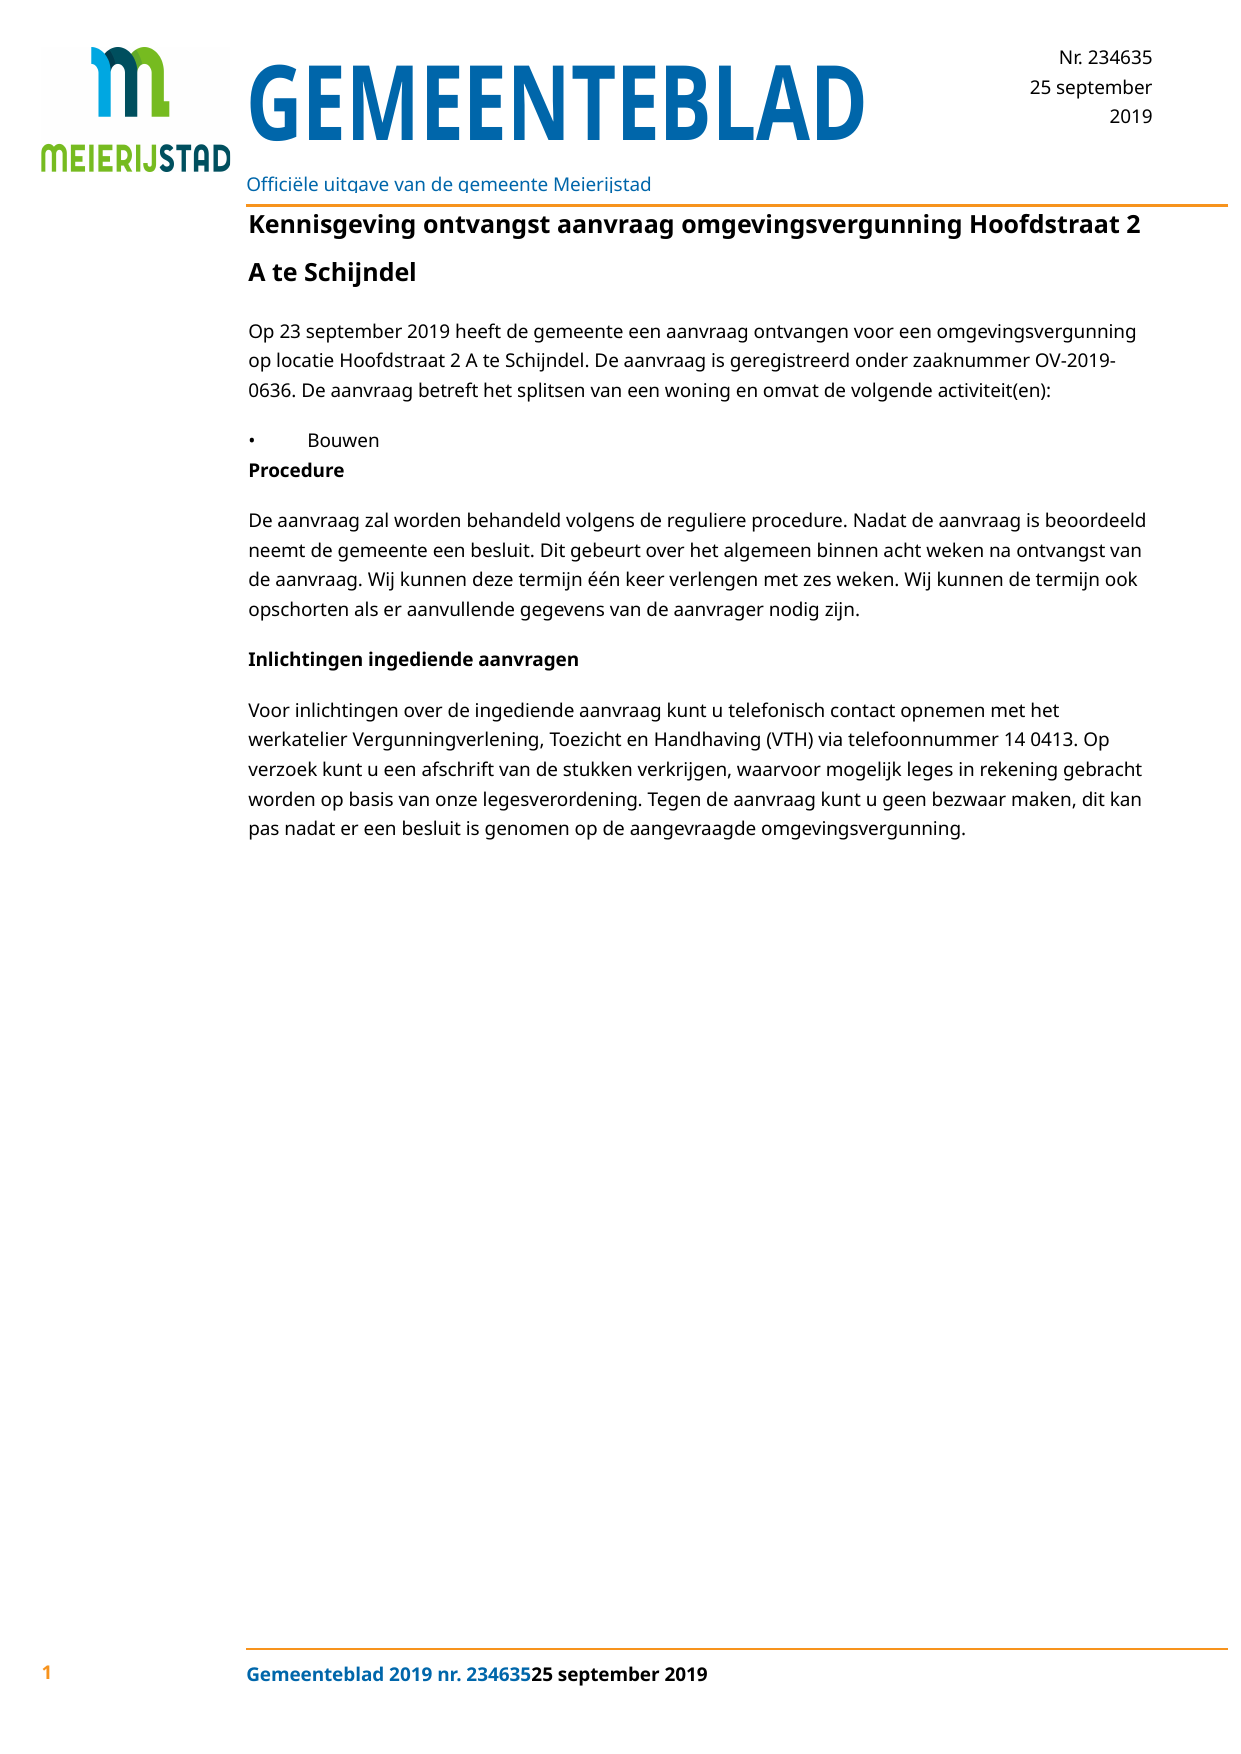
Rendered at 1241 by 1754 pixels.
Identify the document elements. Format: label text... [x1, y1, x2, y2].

text Op 23 september 2019 heeft de gemeente een aanvraag ontvangen voor een omgevingsvergunning op locatie Hoofdstraat 2 A te Schijndel. De aanvraag is geregistreerd onder zaaknummer OV-2019-0636. De aanvraag betreft het splitsen van een woning en omvat de volgende activiteit(en): [248, 318, 1152, 403]
text De aanvraag zal worden behandeld volgens de reguliere procedure. Nadat de aanvraag is beoordeeld neemt de gemeente een besluit. Dit gebeurt over het algemeen binnen acht weken na ontvangst van de aanvraag. Wij kunnen deze termijn één keer verlengen met zes weken. Wij kunnen de termijn ook opschorten als er aanvullende gegevens van de aanvrager nodig zijn. [248, 507, 1152, 622]
text Inlichtingen ingediende aanvragen [248, 647, 1152, 672]
text Kennisgeving ontvangst aanvraag omgevingsvergunning Hoofdstraat 2 A te Schijndel [248, 207, 1152, 288]
text Procedure [248, 457, 1152, 483]
text Voor inlichtingen over de ingediende aanvraag kunt u telefonisch contact opnemen met het werkatelier Vergunningverlening, Toezicht en Handhaving (VTH) via telefoonnummer 14 0413. Op verzoek kunt u een afschrift van de stukken verkrijgen, waarvoor mogelijk leges in rekening gebracht worden op basis van onze legesverordening. Tegen de aanvraag kunt u geen bezwaar maken, dit kan pas nadat er een besluit is genomen op de aangevraagde omgevingsvergunning. [248, 697, 1152, 841]
picture [41, 47, 231, 172]
list Bouwen [248, 427, 1152, 453]
